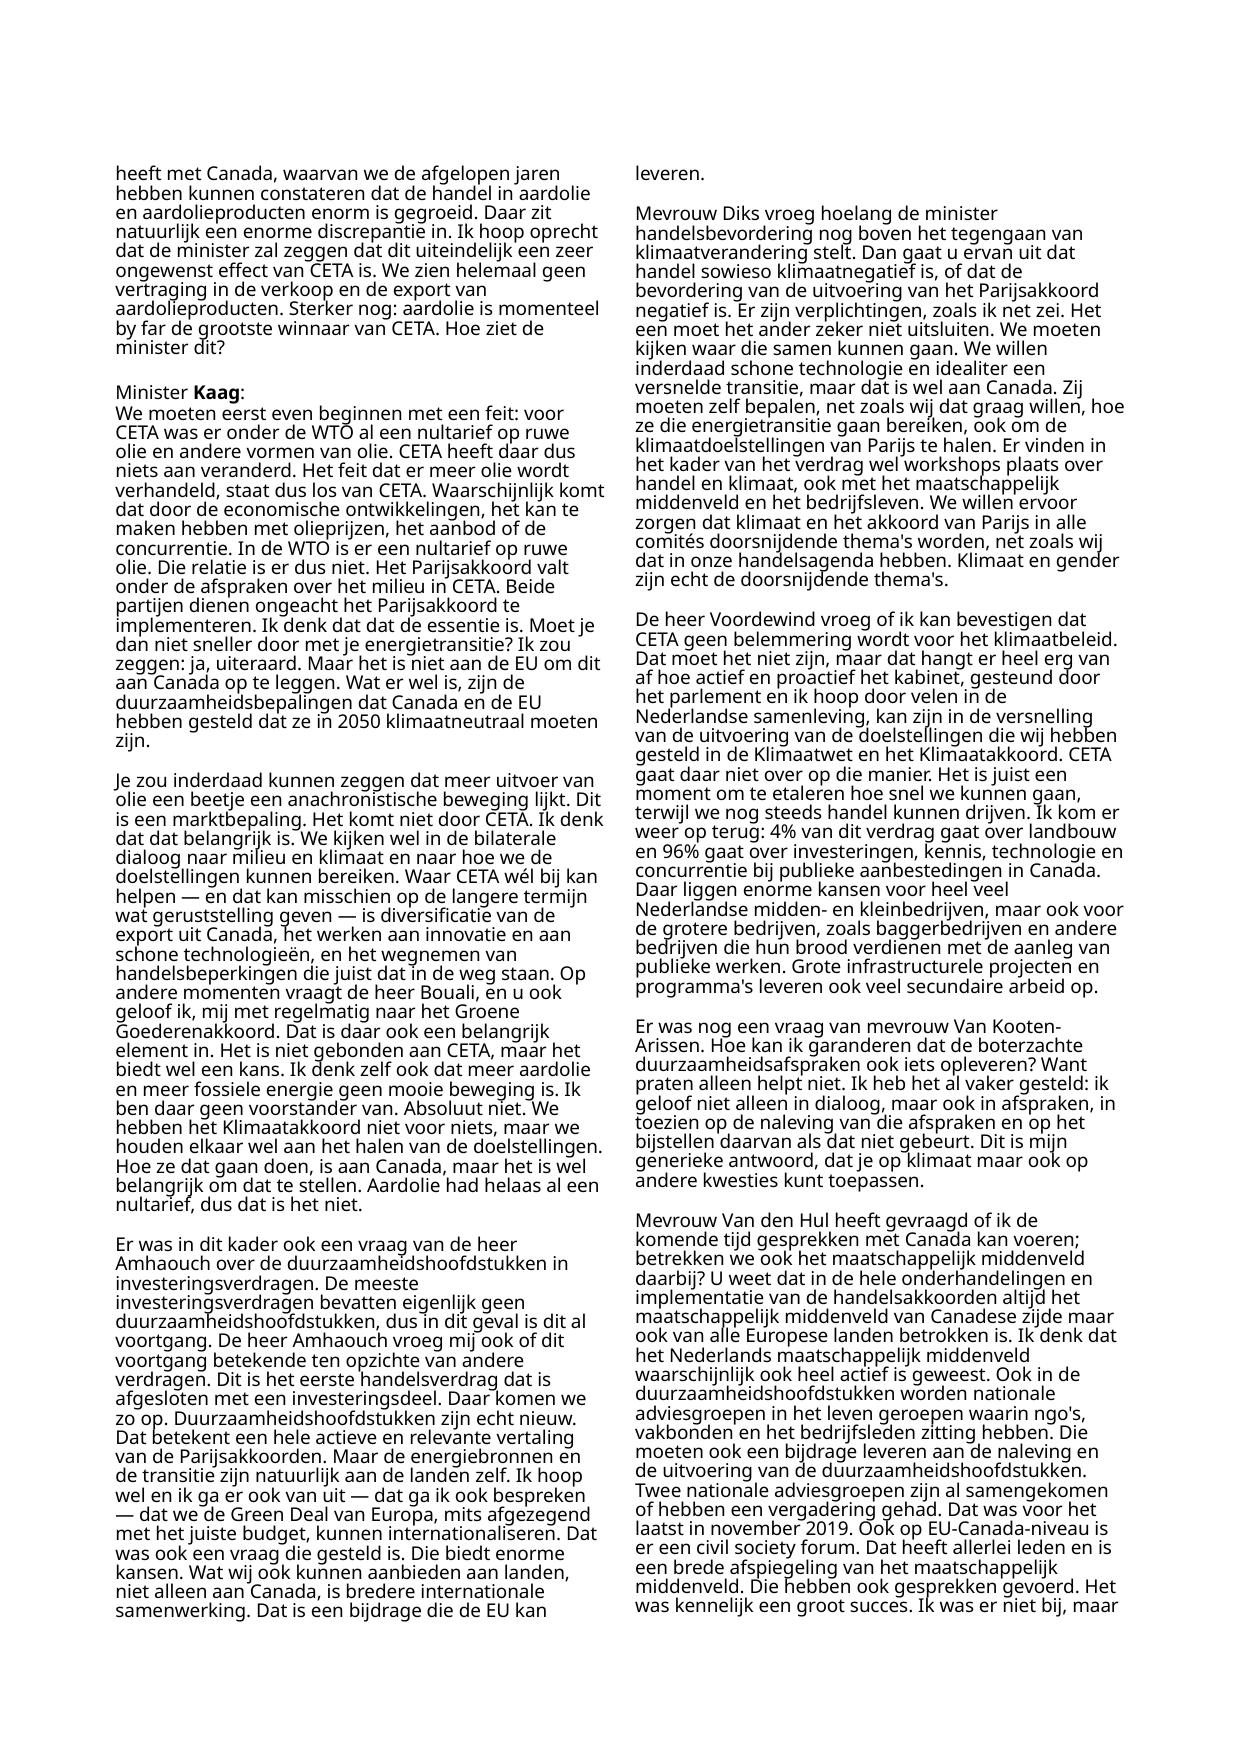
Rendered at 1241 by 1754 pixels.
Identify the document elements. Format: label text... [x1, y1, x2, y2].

text De heer Voordewind vroeg of ik kan bevestigen dat CETA geen belemmering wordt voor het klimaatbeleid. Dat moet het niet zijn, maar dat hangt er heel erg van af hoe actief en proactief het kabinet, gesteund door het parlement en ik hoop door velen in de Nederlandse samenleving, kan zijn in de versnelling van de uitvoering van de doelstellingen die wij hebben gesteld in de Klimaatwet en het Klimaatakkoord. CETA gaat daar niet over op die manier. Het is juist een moment om te etaleren hoe snel we kunnen gaan, terwijl we nog steeds handel kunnen drijven. Ik kom er weer op terug: 4% van dit verdrag gaat over landbouw en 96% gaat over investeringen, kennis, technologie en concurrentie bij publieke aanbestedingen in Canada. Daar liggen enorme kansen voor heel veel Nederlandse midden- en kleinbedrijven, maar ook voor de grotere bedrijven, zoals baggerbedrijven en andere bedrijven die hun brood verdienen met de aanleg van publieke werken. Grote infrastructurele projecten en programma's leveren ook veel secundaire arbeid op. [635, 611, 1125, 997]
text Minister Kaag: [115, 379, 605, 404]
text leveren. [635, 165, 1125, 184]
text Er was in dit kader ook een vraag van de heer Amhaouch over de duurzaamheidshoofdstukken in investeringsverdragen. De meeste investeringsverdragen bevatten eigenlijk geen duurzaamheidshoofdstukken, dus in dit geval is dit al voortgang. De heer Amhaouch vroeg mij ook of dit voortgang betekende ten opzichte van andere verdragen. Dit is het eerste handelsverdrag dat is afgesloten met een investeringsdeel. Daar komen we zo op. Duurzaamheidshoofdstukken zijn echt nieuw. Dat betekent een hele actieve en relevante vertaling van de Parijsakkoorden. Maar de energiebronnen en de transitie zijn natuurlijk aan de landen zelf. Ik hoop wel en ik ga er ook van uit — dat ga ik ook bespreken — dat we de Green Deal van Europa, mits afgezegend met het juiste budget, kunnen internationaliseren. Dat was ook een vraag die gesteld is. Die biedt enorme kansen. Wat wij ook kunnen aanbieden aan landen, niet alleen aan Canada, is bredere internationale samenwerking. Dat is een bijdrage die de EU kan [115, 1236, 605, 1622]
text Mevrouw Diks vroeg hoelang de minister handelsbevordering nog boven het tegengaan van klimaatverandering stelt. Dan gaat u ervan uit dat handel sowieso klimaatnegatief is, of dat de bevordering van de uitvoering van het Parijsakkoord negatief is. Er zijn verplichtingen, zoals ik net zei. Het een moet het ander zeker niet uitsluiten. We moeten kijken waar die samen kunnen gaan. We willen inderdaad schone technologie en idealiter een versnelde transitie, maar dat is wel aan Canada. Zij moeten zelf bepalen, net zoals wij dat graag willen, hoe ze die energietransitie gaan bereiken, ook om de klimaatdoelstellingen van Parijs te halen. Er vinden in het kader van het verdrag wel workshops plaats over handel en klimaat, ook met het maatschappelijk middenveld en het bedrijfsleven. We willen ervoor zorgen dat klimaat en het akkoord van Parijs in alle comités doorsnijdende thema's worden, net zoals wij dat in onze handelsagenda hebben. Klimaat en gender zijn echt de doorsnijdende thema's. [635, 205, 1125, 591]
text We moeten eerst even beginnen met een feit: voor CETA was er onder de WTO al een nultarief op ruwe olie en andere vormen van olie. CETA heeft daar dus niets aan veranderd. Het feit dat er meer olie wordt verhandeld, staat dus los van CETA. Waarschijnlijk komt dat door de economische ontwikkelingen, het kan te maken hebben met olieprijzen, het aanbod of de concurrentie. In de WTO is er een nultarief op ruwe olie. Die relatie is er dus niet. Het Parijsakkoord valt onder de afspraken over het milieu in CETA. Beide partijen dienen ongeacht het Parijsakkoord te implementeren. Ik denk dat dat de essentie is. Moet je dan niet sneller door met je energietransitie? Ik zou zeggen: ja, uiteraard. Maar het is niet aan de EU om dit aan Canada op te leggen. Wat er wel is, zijn de duurzaamheidsbepalingen dat Canada en de EU hebben gesteld dat ze in 2050 klimaatneutraal moeten zijn. [115, 404, 605, 751]
text Mevrouw Van den Hul heeft gevraagd of ik de komende tijd gesprekken met Canada kan voeren; betrekken we ook het maatschappelijk middenveld daarbij? U weet dat in de hele onderhandelingen en implementatie van de handelsakkoorden altijd het maatschappelijk middenveld van Canadese zijde maar ook van alle Europese landen betrokken is. Ik denk dat het Nederlands maatschappelijk middenveld waarschijnlijk ook heel actief is geweest. Ook in de duurzaamheidshoofdstukken worden nationale adviesgroepen in het leven geroepen waarin ngo's, vakbonden en het bedrijfsleden zitting hebben. Die moeten ook een bijdrage leveren aan de naleving en de uitvoering van de duurzaamheidshoofdstukken. Twee nationale adviesgroepen zijn al samengekomen of hebben een vergadering gehad. Dat was voor het laatst in november 2019. Ook op EU-Canada-niveau is er een civil society forum. Dat heeft allerlei leden en is een brede afspiegeling van het maatschappelijk middenveld. Die hebben ook gesprekken gevoerd. Het was kennelijk een groot succes. Ik was er niet bij, maar [635, 1212, 1125, 1616]
text Je zou inderdaad kunnen zeggen dat meer uitvoer van olie een beetje een anachronistische beweging lijkt. Dit is een marktbepaling. Het komt niet door CETA. Ik denk dat dat belangrijk is. We kijken wel in de bilaterale dialoog naar milieu en klimaat en naar hoe we de doelstellingen kunnen bereiken. Waar CETA wél bij kan helpen — en dat kan misschien op de langere termijn wat geruststelling geven — is diversificatie van de export uit Canada, het werken aan innovatie en aan schone technologieën, en het wegnemen van handelsbeperkingen die juist dat in de weg staan. Op andere momenten vraagt de heer Bouali, en u ook geloof ik, mij met regelmatig naar het Groene Goederenakkoord. Dat is daar ook een belangrijk element in. Het is niet gebonden aan CETA, maar het biedt wel een kans. Ik denk zelf ook dat meer aardolie en meer fossiele energie geen mooie beweging is. Ik ben daar geen voorstander van. Absoluut niet. We hebben het Klimaatakkoord niet voor niets, maar we houden elkaar wel aan het halen van de doelstellingen. Hoe ze dat gaan doen, is aan Canada, maar het is wel belangrijk om dat te stellen. Aardolie had helaas al een nultarief, dus dat is het niet. [115, 772, 605, 1215]
text Er was nog een vraag van mevrouw Van Kooten-Arissen. Hoe kan ik garanderen dat de boterzachte duurzaamheidsafspraken ook iets opleveren? Want praten alleen helpt niet. Ik heb het al vaker gesteld: ik geloof niet alleen in dialoog, maar ook in afspraken, in toezien op de naleving van die afspraken en op het bijstellen daarvan als dat niet gebeurt. Dit is mijn generieke antwoord, dat je op klimaat maar ook op andere kwesties kunt toepassen. [635, 1018, 1125, 1191]
text heeft met Canada, waarvan we de afgelopen jaren hebben kunnen constateren dat de handel in aardolie en aardolieproducten enorm is gegroeid. Daar zit natuurlijk een enorme discrepantie in. Ik hoop oprecht dat de minister zal zeggen dat dit uiteindelijk een zeer ongewenst effect van CETA is. We zien helemaal geen vertraging in de verkoop en de export van aardolieproducten. Sterker nog: aardolie is momenteel by far de grootste winnaar van CETA. Hoe ziet de minister dit? [115, 165, 605, 358]
